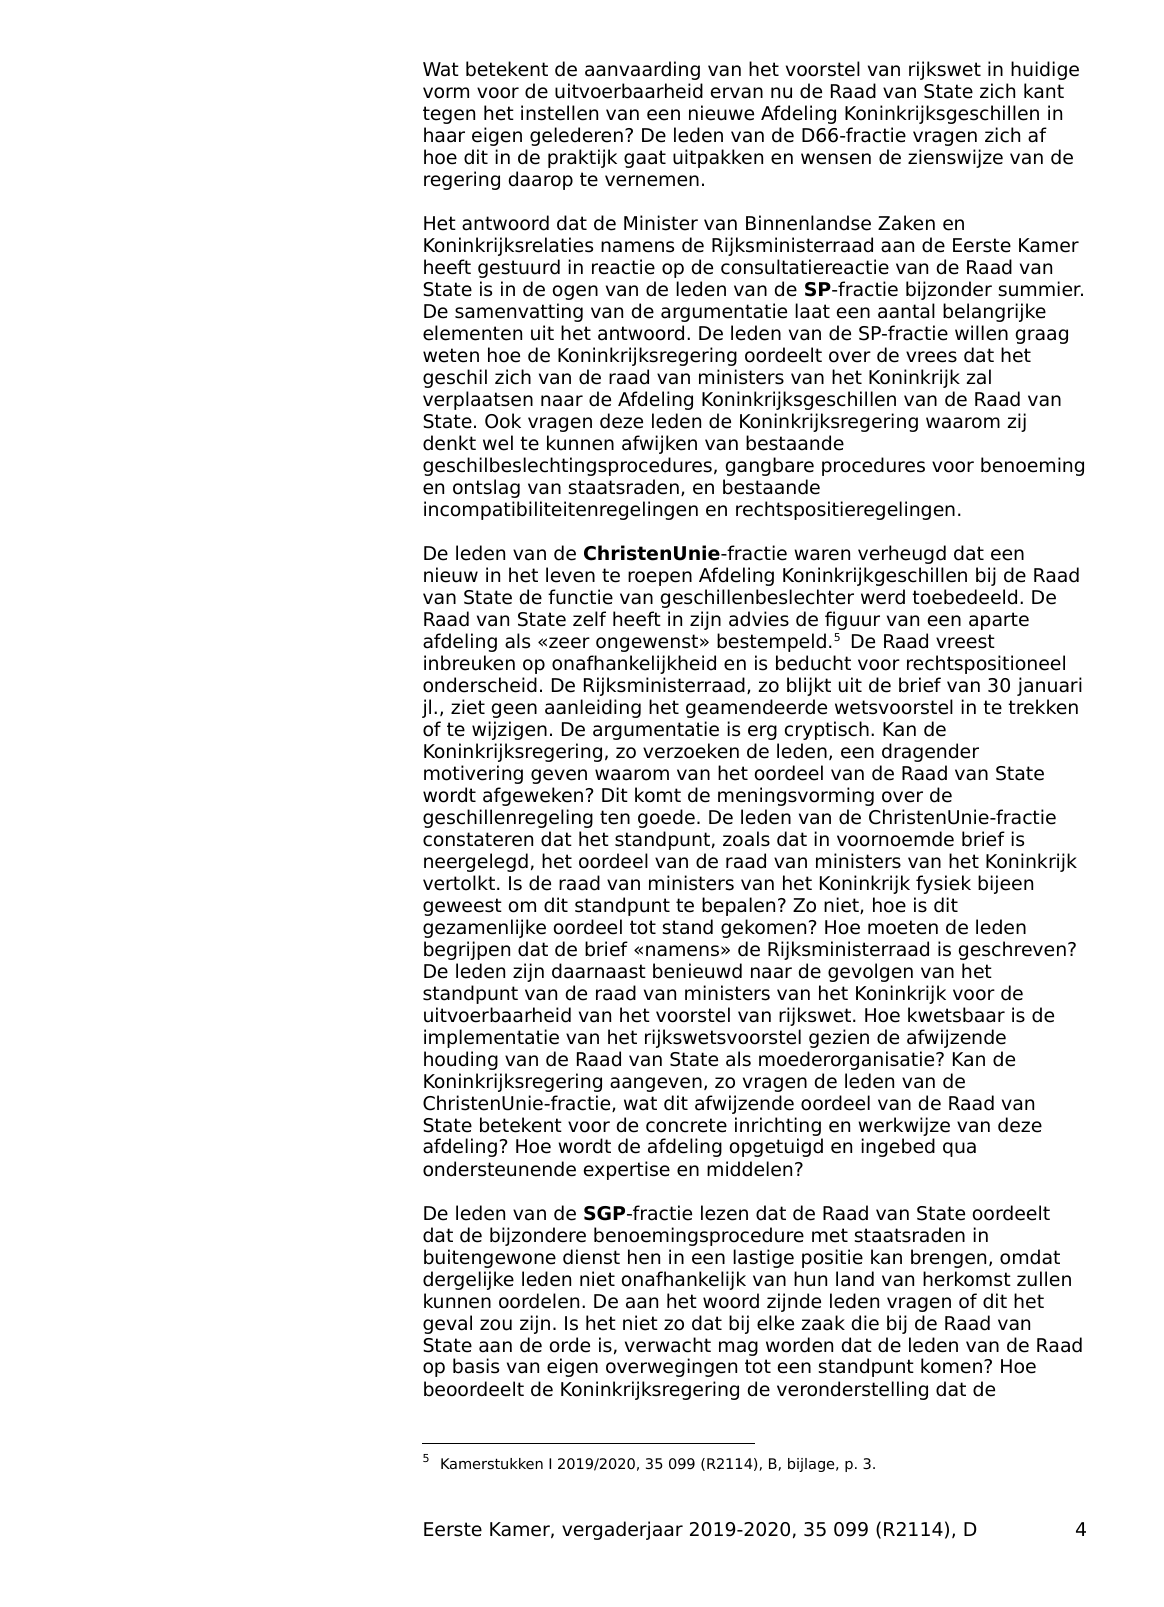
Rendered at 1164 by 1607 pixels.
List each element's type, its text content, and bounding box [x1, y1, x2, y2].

text De leden van de SGP-fractie lezen dat de Raad van State oordeelt dat de bijzondere benoemingsprocedure met staatsraden in buitengewone dienst hen in een lastige positie kan brengen, omdat dergelijke leden niet onafhankelijk van hun land van herkomst zullen kunnen oordelen. De aan het woord zijnde leden vragen of dit het geval zou zijn. Is het niet zo dat bij elke zaak die bij de Raad van State aan de orde is, verwacht mag worden dat de leden van de Raad op basis van eigen overwegingen tot een standpunt komen? Hoe beoordeelt de Koninkrijksregering de veronderstelling dat de [422, 1203, 1087, 1400]
text De leden van de ChristenUnie-fractie waren verheugd dat een nieuw in het leven te roepen Afdeling Koninkrijkgeschillen bij de Raad van State de functie van geschillenbeslechter werd toebedeeld. De Raad van State zelf heeft in zijn advies de figuur van een aparte afdeling als «zeer ongewenst» bestempeld. De Raad vreest inbreuken op onafhankelijkheid en is beducht voor rechtspositioneel onderscheid. De Rijksministerraad, zo blijkt uit de brief van 30 januari jl., ziet geen aanleiding het geamendeerde wetsvoorstel in te trekken of te wijzigen. De argumentatie is erg cryptisch. Kan de Koninkrijksregering, zo verzoeken de leden, een dragender motivering geven waarom van het oordeel van de Raad van State wordt afgeweken? Dit komt de meningsvorming over de geschillenregeling ten goede. De leden van de ChristenUnie-fractie constateren dat het standpunt, zoals dat in voornoemde brief is neergelegd, het oordeel van de raad van ministers van het Koninkrijk vertolkt. Is de raad van ministers van het Koninkrijk fysiek bijeen geweest om dit standpunt te bepalen? Zo niet, hoe is dit gezamenlijke oordeel tot stand gekomen? Hoe moeten de leden begrijpen dat de brief «namens» de Rijksministerraad is geschreven? De leden zijn daarnaast benieuwd naar de gevolgen van het standpunt van de raad van ministers van het Koninkrijk voor de uitvoerbaarheid van het voorstel van rijkswet. Hoe kwetsbaar is de implementatie van het rijkswetsvoorstel gezien de afwijzende houding van de Raad van State als moederorganisatie? Kan de Koninkrijksregering aangeven, zo vragen de leden van de ChristenUnie-fractie, wat dit afwijzende oordeel van de Raad van State betekent voor de concrete inrichting en werkwijze van deze afdeling? Hoe wordt de afdeling opgetuigd en ingebed qua ondersteunende expertise en middelen? [422, 543, 1087, 1180]
text Wat betekent de aanvaarding van het voorstel van rijkswet in huidige vorm voor de uitvoerbaarheid ervan nu de Raad van State zich kant tegen het instellen van een nieuwe Afdeling Koninkrijksgeschillen in haar eigen gelederen? De leden van de D66-fractie vragen zich af hoe dit in de praktijk gaat uitpakken en wensen de zienswijze van de regering daarop te vernemen. [422, 59, 1087, 191]
text Het antwoord dat de Minister van Binnenlandse Zaken en Koninkrijksrelaties namens de Rijksministerraad aan de Eerste Kamer heeft gestuurd in reactie op de consultatiereactie van de Raad van State is in de ogen van de leden van de SP-fractie bijzonder summier. De samenvatting van de argumentatie laat een aantal belangrijke elementen uit het antwoord. De leden van de SP-fractie willen graag weten hoe de Koninkrijksregering oordeelt over de vrees dat het geschil zich van de raad van ministers van het Koninkrijk zal verplaatsen naar de Afdeling Koninkrijksgeschillen van de Raad van State. Ook vragen deze leden de Koninkrijksregering waarom zij denkt wel te kunnen afwijken van bestaande geschilbeslechtingsprocedures, gangbare procedures voor benoeming en ontslag van staatsraden, en bestaande incompatibiliteitenregelingen en rechtspositieregelingen. [422, 213, 1087, 521]
text Kamerstukken I 2019/2020, 35 099 (R2114), B, bijlage, p. 3. [422, 1452, 1087, 1474]
